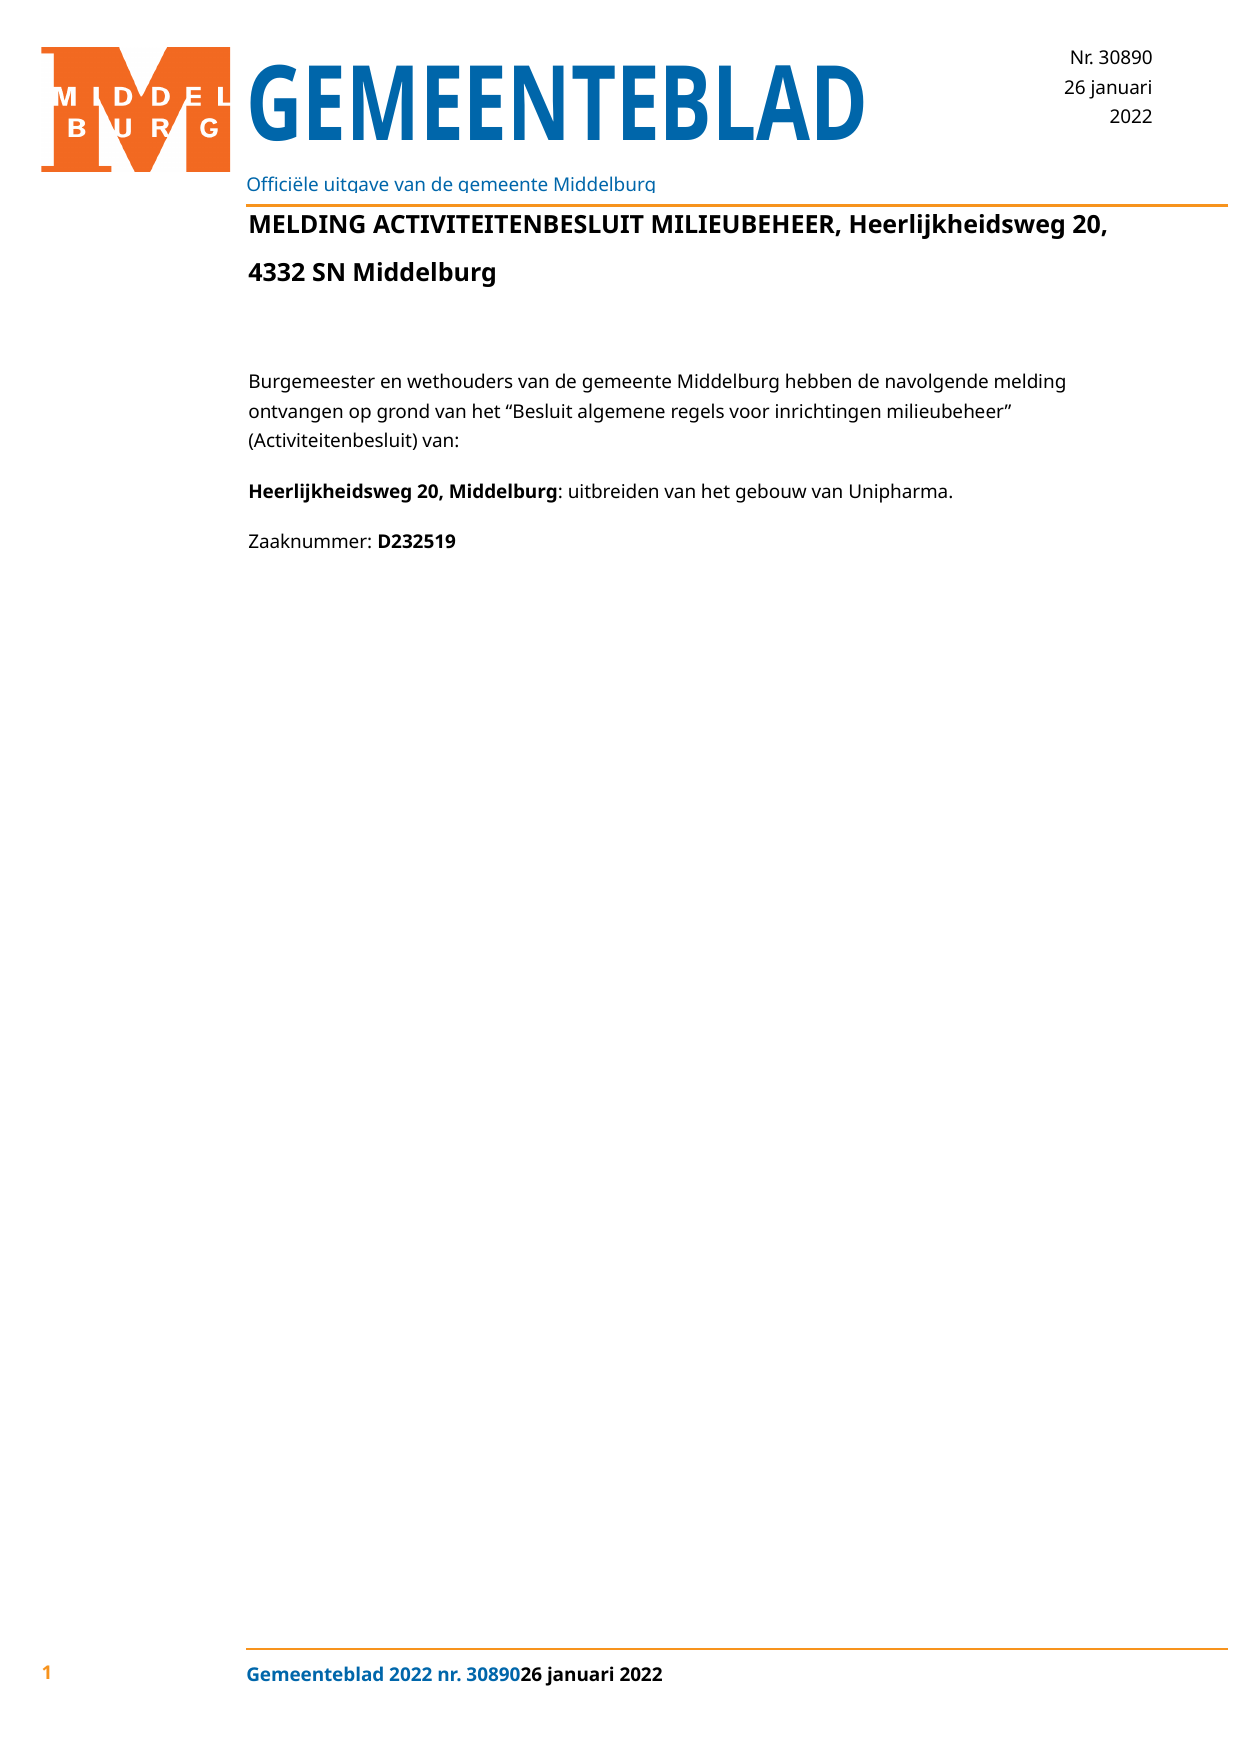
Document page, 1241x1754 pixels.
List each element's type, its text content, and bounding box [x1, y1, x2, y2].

picture [41, 47, 231, 172]
text Zaaknummer: D232519 [248, 528, 1152, 554]
text Burgemeester en wethouders van de gemeente Middelburg hebben de navolgende melding ontvangen op grond van het “Besluit algemene regels voor inrichtingen milieubeheer” (Activiteitenbesluit) van: [248, 368, 1152, 453]
text Heerlijkheidsweg 20, Middelburg: uitbreiden van het gebouw van Unipharma. [248, 478, 1152, 504]
text MELDING ACTIVITEITENBESLUIT MILIEUBEHEER, Heerlijkheidsweg 20, 4332 SN Middelburg [248, 207, 1152, 288]
